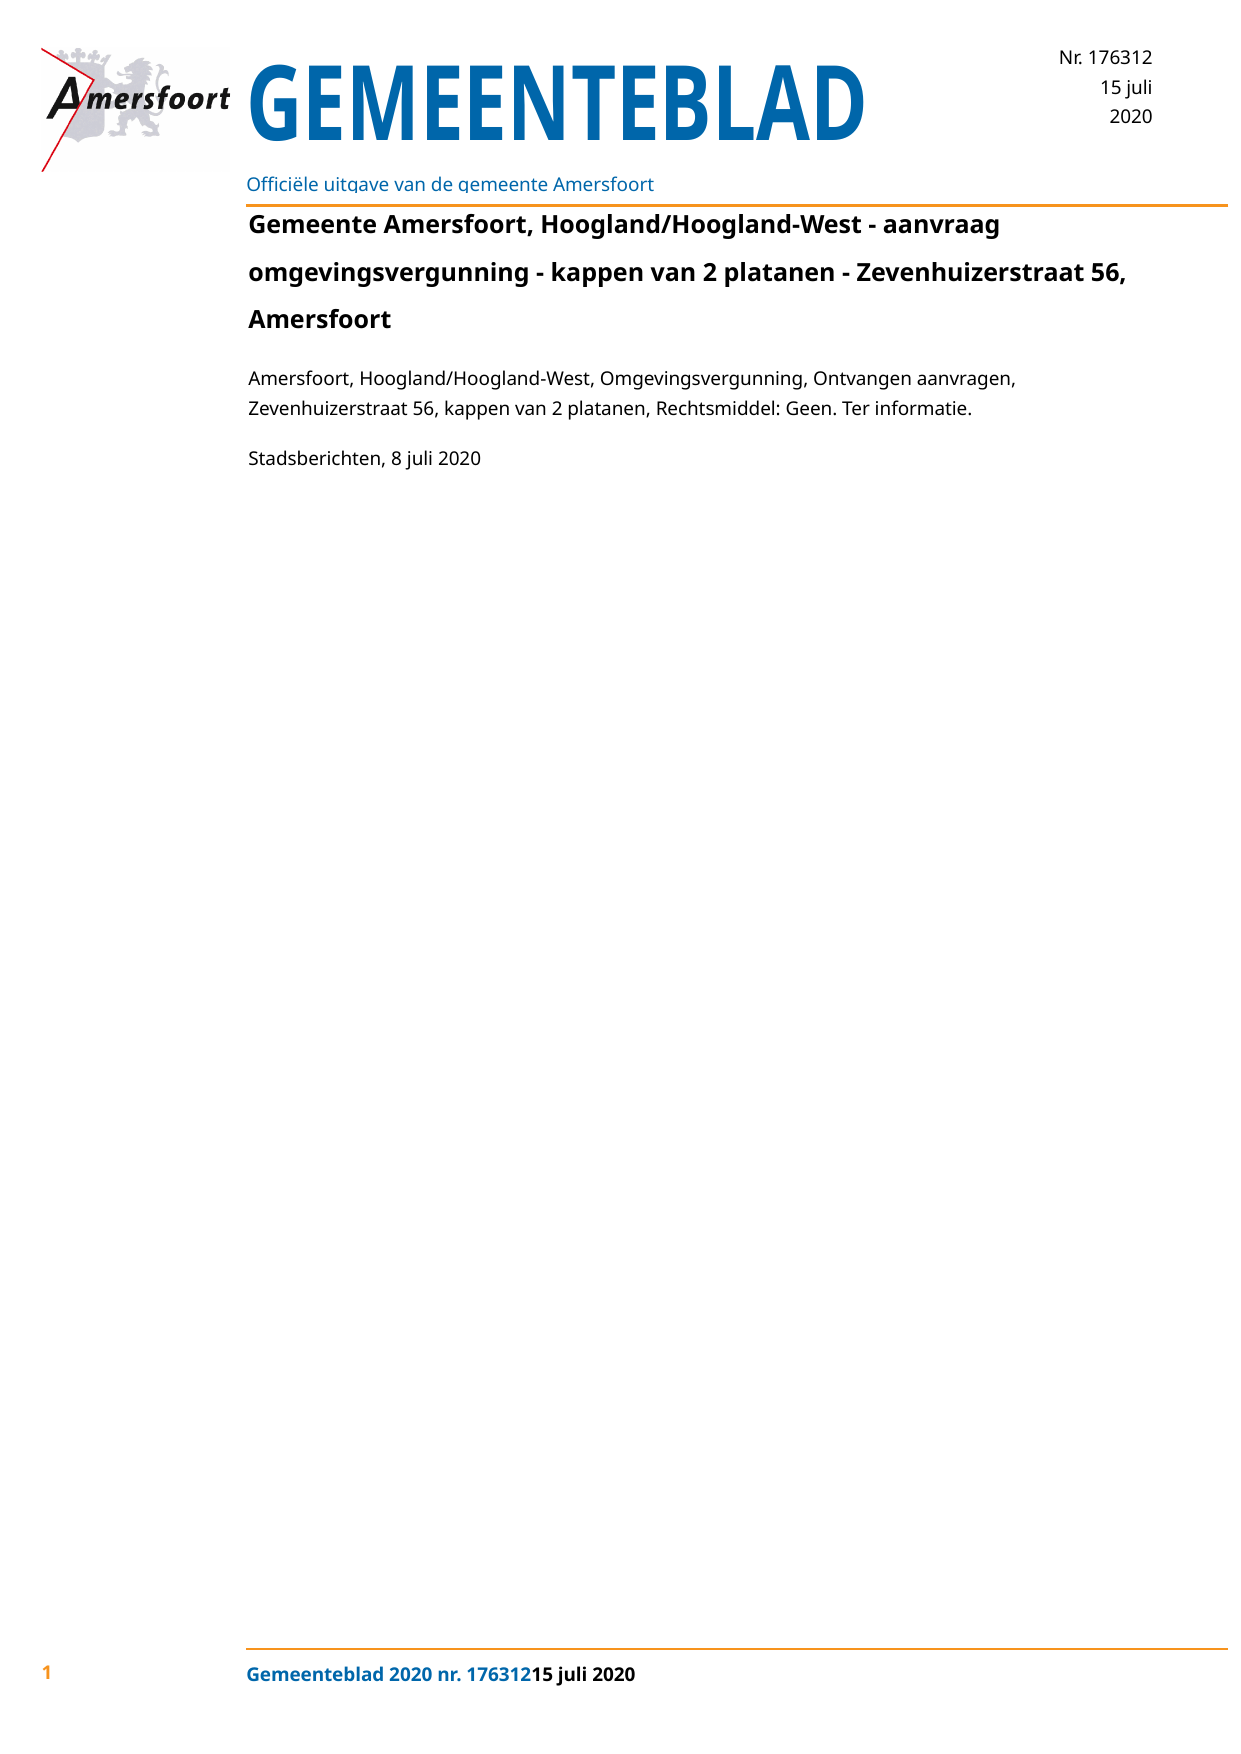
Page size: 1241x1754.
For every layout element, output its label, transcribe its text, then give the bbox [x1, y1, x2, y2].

picture [41, 47, 231, 172]
text Gemeente Amersfoort, Hoogland/Hoogland-West - aanvraag omgevingsvergunning - kappen van 2 platanen - Zevenhuizerstraat 56, Amersfoort [248, 207, 1152, 336]
text Stadsberichten, 8 juli 2020 [248, 446, 1152, 471]
text Amersfoort, Hoogland/Hoogland-West, Omgevingsvergunning, Ontvangen aanvragen, Zevenhuizerstraat 56, kappen van 2 platanen, Rechtsmiddel: Geen. Ter informatie. [248, 366, 1152, 421]
